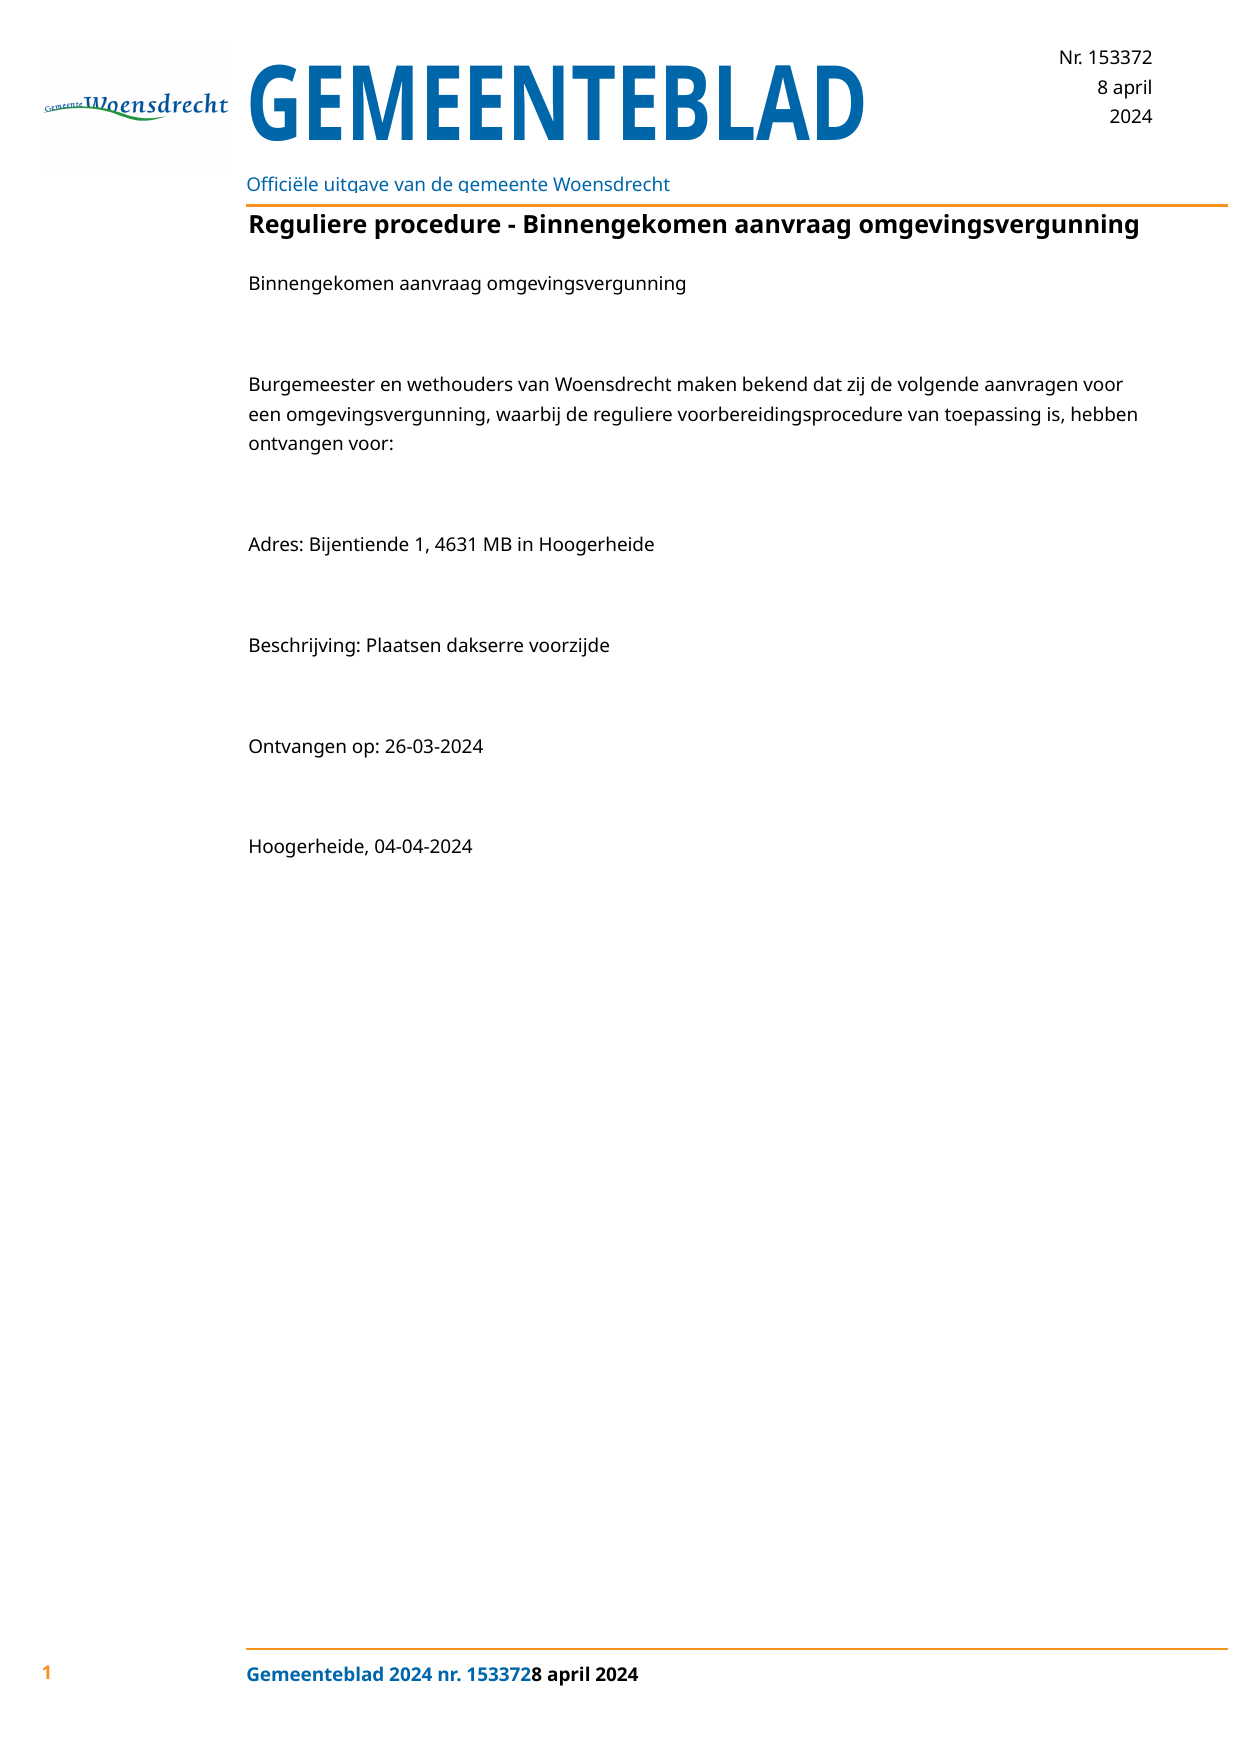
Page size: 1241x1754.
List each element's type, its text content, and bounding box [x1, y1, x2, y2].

picture [41, 47, 231, 172]
text Burgemeester en wethouders van Woensdrecht maken bekend dat zij de volgende aanvragen voor een omgevingsvergunning, waarbij de reguliere voorbereidingsprocedure van toepassing is, hebben ontvangen voor: [248, 371, 1152, 456]
text Reguliere procedure - Binnengekomen aanvraag omgevingsvergunning [248, 207, 1152, 241]
text Binnengekomen aanvraag omgevingsvergunning [248, 270, 1152, 296]
text Adres: Bijentiende 1, 4631 MB in Hoogerheide [248, 531, 1152, 557]
text Beschrijving: Plaatsen dakserre voorzijde [248, 632, 1152, 658]
text Hoogerheide, 04-04-2024 [248, 834, 1152, 859]
text Ontvangen op: 26-03-2024 [248, 733, 1152, 758]
